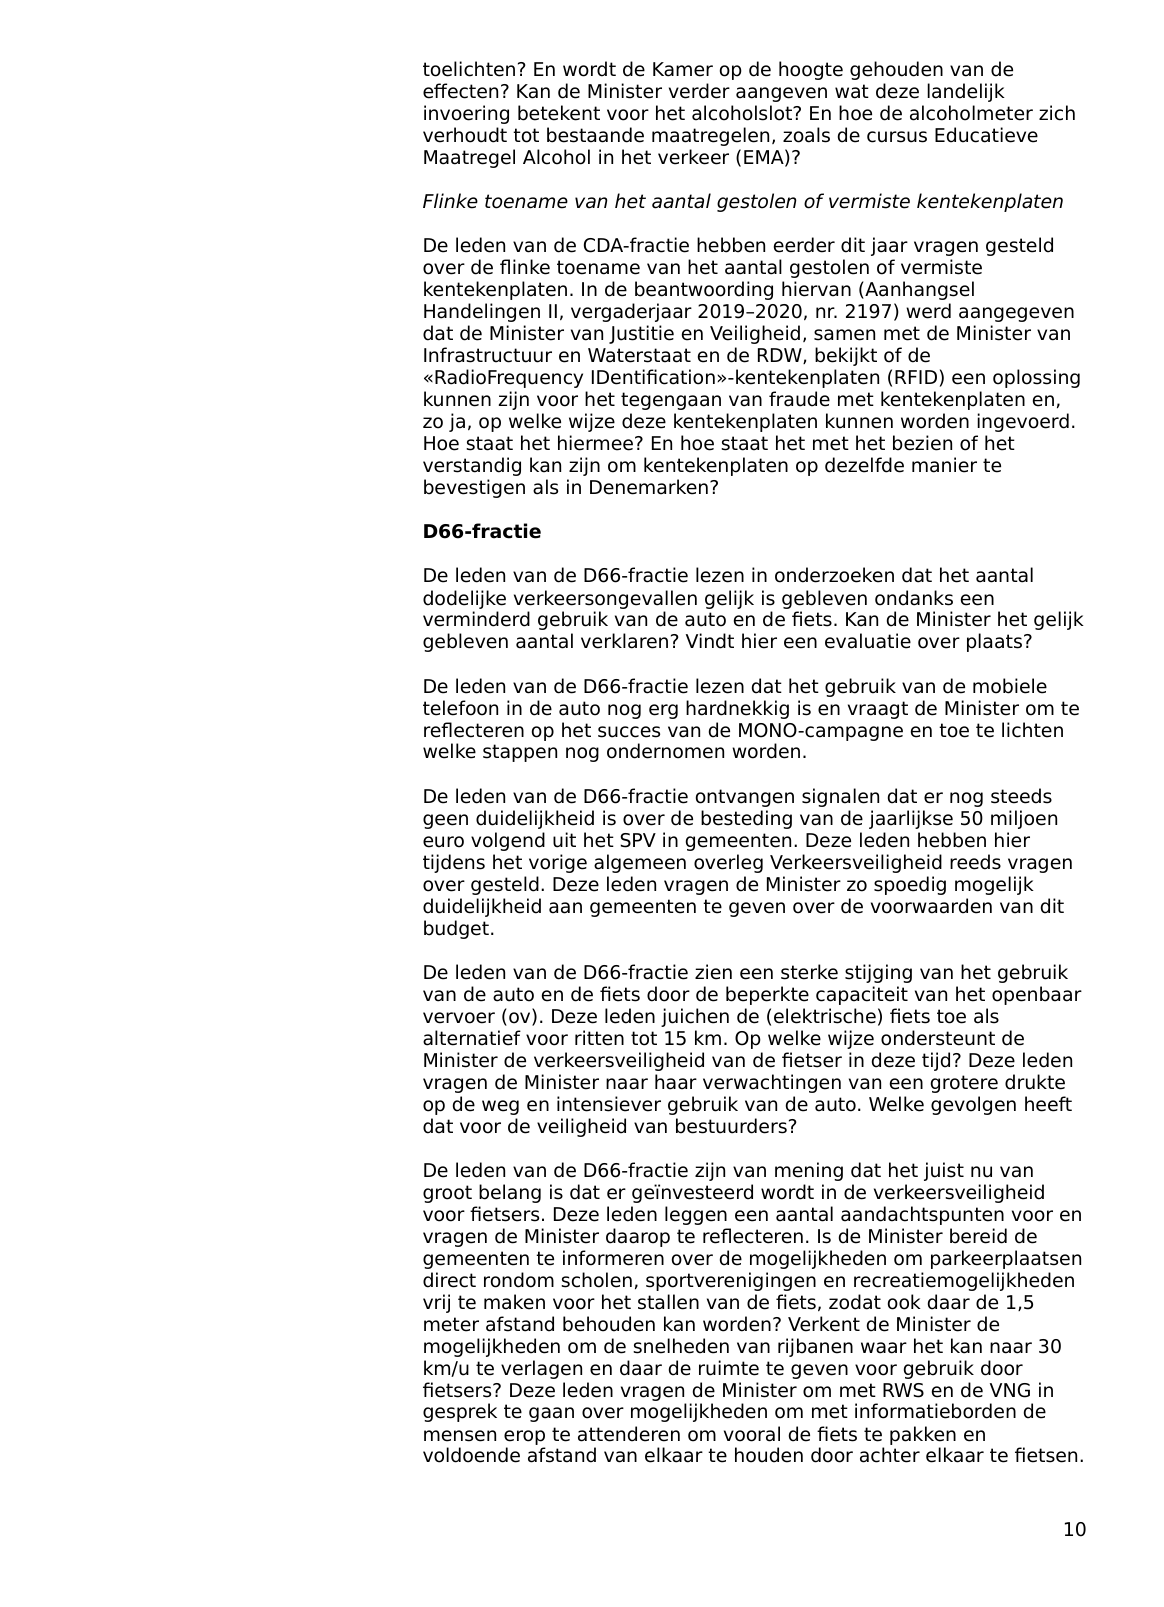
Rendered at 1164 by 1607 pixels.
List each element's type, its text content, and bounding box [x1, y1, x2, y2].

subtitle D66-fractie [422, 521, 1087, 543]
text De leden van de D66-fractie zien een sterke stijging van het gebruik van de auto en de fiets door de beperkte capaciteit van het openbaar vervoer (ov). Deze leden juichen de (elektrische) fiets toe als alternatief voor ritten tot 15 km. Op welke wijze ondersteunt de Minister de verkeersveiligheid van de fietser in deze tijd? Deze leden vragen de Minister naar haar verwachtingen van een grotere drukte op de weg en intensiever gebruik van de auto. Welke gevolgen heeft dat voor de veiligheid van bestuurders? [422, 962, 1087, 1137]
text De leden van de D66-fractie zijn van mening dat het juist nu van groot belang is dat er geïnvesteerd wordt in de verkeersveiligheid voor fietsers. Deze leden leggen een aantal aandachtspunten voor en vragen de Minister daarop te reflecteren. Is de Minister bereid de gemeenten te informeren over de mogelijkheden om parkeerplaatsen direct rondom scholen, sportverenigingen en recreatiemogelijkheden vrij te maken voor het stallen van de fiets, zodat ook daar de 1,5 meter afstand behouden kan worden? Verkent de Minister de mogelijkheden om de snelheden van rijbanen waar het kan naar 30 km/u te verlagen en daar de ruimte te geven voor gebruik door fietsers? Deze leden vragen de Minister om met RWS en de VNG in gesprek te gaan over mogelijkheden om met informatieborden de mensen erop te attenderen om vooral de fiets te pakken en voldoende afstand van elkaar te houden door achter elkaar te fietsen. [422, 1160, 1087, 1467]
text De leden van de D66-fractie lezen dat het gebruik van de mobiele telefoon in de auto nog erg hardnekkig is en vraagt de Minister om te reflecteren op het succes van de MONO-campagne en toe te lichten welke stappen nog ondernomen worden. [422, 676, 1087, 763]
text De leden van de CDA-fractie hebben eerder dit jaar vragen gesteld over de flinke toename van het aantal gestolen of vermiste kentekenplaten. In de beantwoording hiervan (Aanhangsel Handelingen II, vergaderjaar 2019–2020, nr. 2197) werd aangegeven dat de Minister van Justitie en Veiligheid, samen met de Minister van Infrastructuur en Waterstaat en de RDW, bekijkt of de «RadioFrequency IDentification»-kentekenplaten (RFID) een oplossing kunnen zijn voor het tegengaan van fraude met kentekenplaten en, zo ja, op welke wijze deze kentekenplaten kunnen worden ingevoerd. Hoe staat het hiermee? En hoe staat het met het bezien of het verstandig kan zijn om kentekenplaten op dezelfde manier te bevestigen als in Denemarken? [422, 235, 1087, 499]
text toelichten? En wordt de Kamer op de hoogte gehouden van de effecten? Kan de Minister verder aangeven wat deze landelijk invoering betekent voor het alcoholslot? En hoe de alcoholmeter zich verhoudt tot bestaande maatregelen, zoals de cursus Educatieve Maatregel Alcohol in het verkeer (EMA)? [422, 59, 1087, 169]
text De leden van de D66-fractie ontvangen signalen dat er nog steeds geen duidelijkheid is over de besteding van de jaarlijkse 50 miljoen euro volgend uit het SPV in gemeenten. Deze leden hebben hier tijdens het vorige algemeen overleg Verkeersveiligheid reeds vragen over gesteld. Deze leden vragen de Minister zo spoedig mogelijk duidelijkheid aan gemeenten te geven over de voorwaarden van dit budget. [422, 786, 1087, 939]
subtitle Flinke toename van het aantal gestolen of vermiste kentekenplaten [422, 191, 1087, 213]
text De leden van de D66-fractie lezen in onderzoeken dat het aantal dodelijke verkeersongevallen gelijk is gebleven ondanks een verminderd gebruik van de auto en de fiets. Kan de Minister het gelijk gebleven aantal verklaren? Vindt hier een evaluatie over plaats? [422, 565, 1087, 653]
